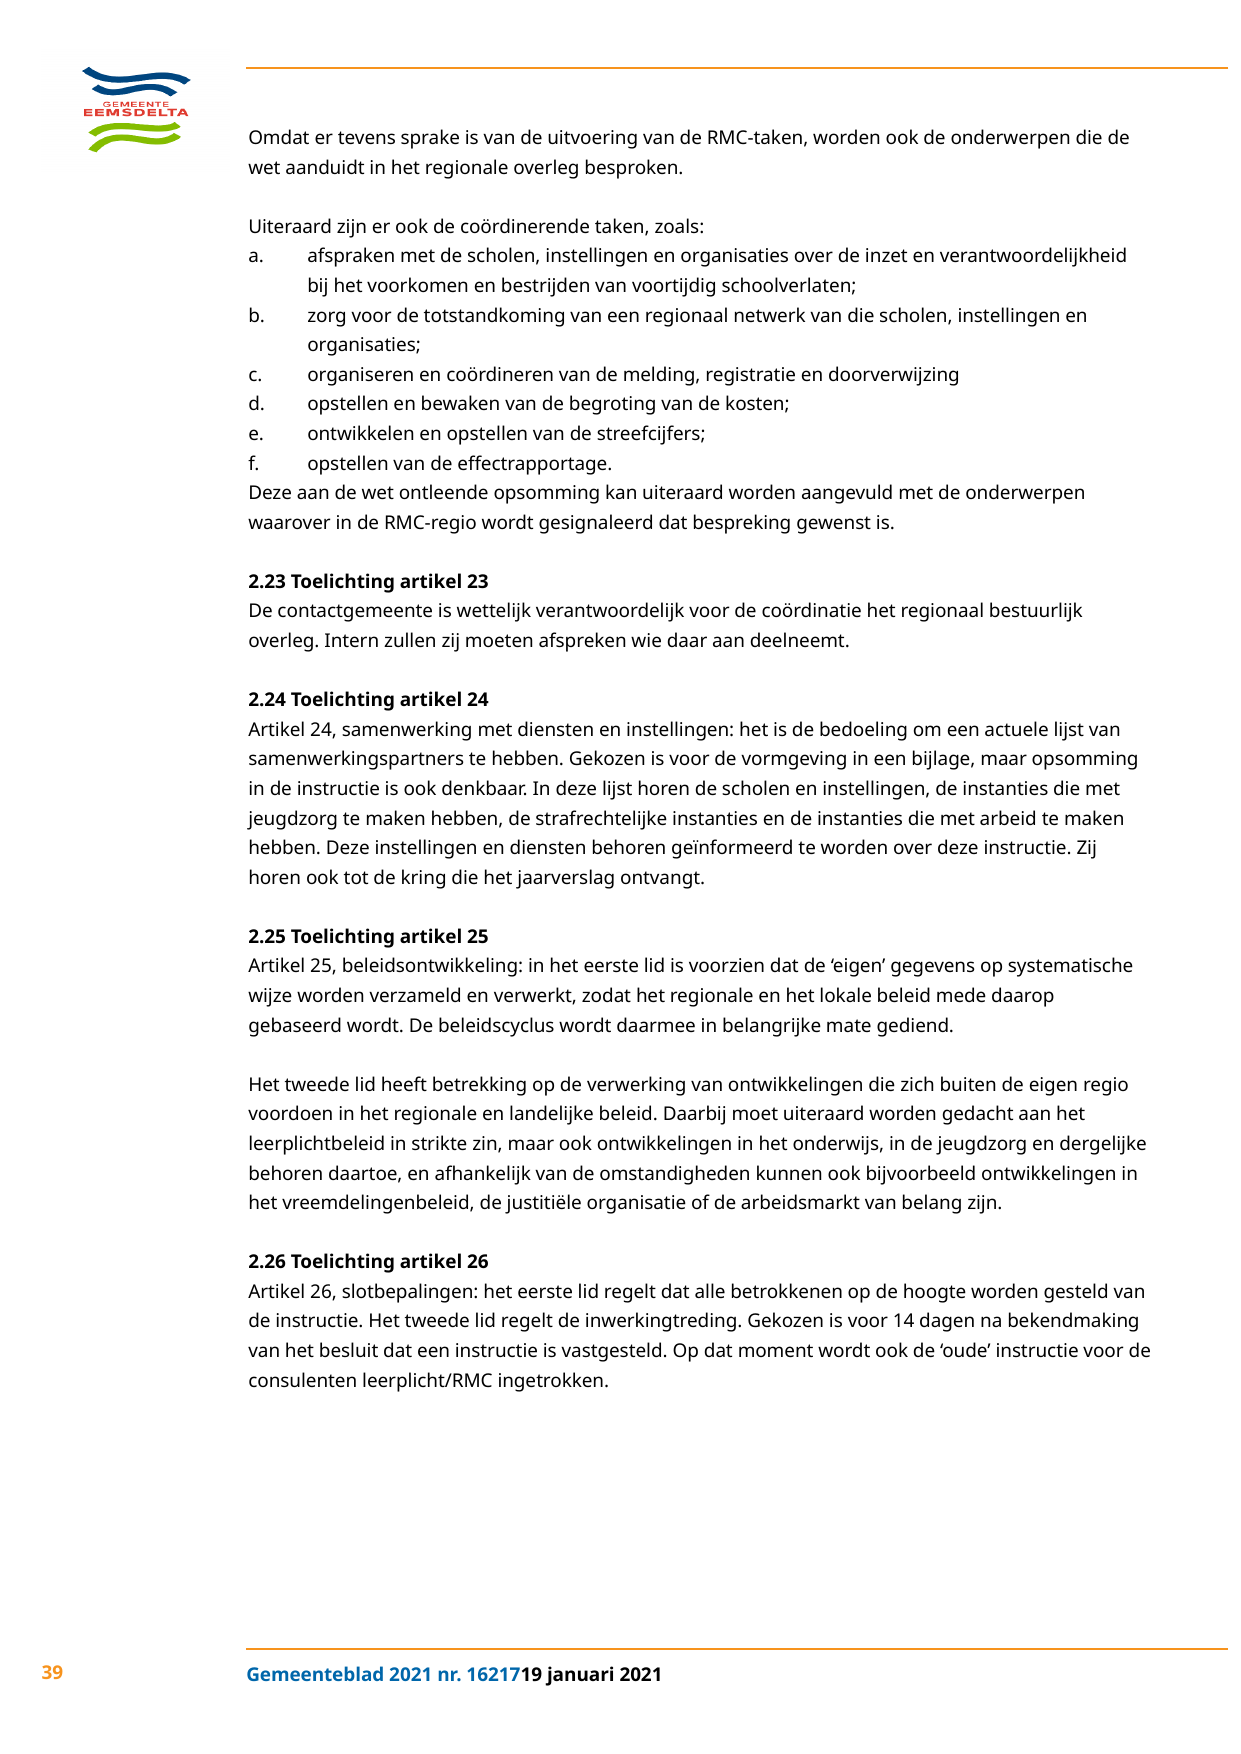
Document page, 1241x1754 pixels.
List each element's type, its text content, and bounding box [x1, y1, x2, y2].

text Deze aan de wet ontleende opsomming kan uiteraard worden aangevuld met de onderwerpen waarover in de RMC-regio wordt gesignaleerd dat bespreking gewenst is. [248, 479, 1152, 535]
text Uiteraard zijn er ook de coördinerende taken, zoals: [248, 213, 1152, 239]
text 2.24 Toelichting artikel 24 [248, 686, 1152, 712]
text Artikel 24, samenwerking met diensten en instellingen: het is de bedoeling om een actuele lijst van samenwerkingspartners te hebben. Gekozen is voor de vormgeving in een bijlage, maar opsomming in de instructie is ook denkbaar. In deze lijst horen de scholen en instellingen, de instanties die met jeugdzorg te maken hebben, de strafrechtelijke instanties en de instanties die met arbeid te maken hebben. Deze instellingen en diensten behoren geïnformeerd te worden over deze instructie. Zij horen ook tot de kring die het jaarverslag ontvangt. [248, 716, 1152, 890]
list organiseren en coördineren van de melding, registratie en doorverwijzing [248, 361, 1152, 387]
list opstellen van de effectrapportage. [248, 450, 1152, 476]
list ontwikkelen en opstellen van de streefcijfers; [248, 420, 1152, 446]
list afspraken met de scholen, instellingen en organisaties over de inzet en verantwoordelijkheid bij het voorkomen en bestrijden van voortijdig schoolverlaten; [248, 243, 1152, 298]
text 2.25 Toelichting artikel 25 [248, 923, 1152, 949]
text Omdat er tevens sprake is van de uitvoering van de RMC-taken, worden ook de onderwerpen die de wet aanduidt in het regionale overleg besproken. [248, 124, 1152, 180]
text Artikel 26, slotbepalingen: het eerste lid regelt dat alle betrokkenen op de hoogte worden gesteld van de instructie. Het tweede lid regelt de inwerkingtreding. Gekozen is voor 14 dagen na bekendmaking van het besluit dat een instructie is vastgesteld. Op dat moment wordt ook de ‘oude’ instructie voor de consulenten leerplicht/RMC ingetrokken. [248, 1278, 1152, 1393]
text 2.26 Toelichting artikel 26 [248, 1248, 1152, 1274]
picture [41, 47, 231, 172]
list opstellen en bewaken van de begroting van de kosten; [248, 391, 1152, 416]
list zorg voor de totstandkoming van een regionaal netwerk van die scholen, instellingen en organisaties; [248, 302, 1152, 357]
text De contactgemeente is wettelijk verantwoordelijk voor de coördinatie het regionaal bestuurlijk overleg. Intern zullen zij moeten afspreken wie daar aan deelneemt. [248, 598, 1152, 653]
text Artikel 25, beleidsontwikkeling: in het eerste lid is voorzien dat de ‘eigen’ gegevens op systematische wijze worden verzameld en verwerkt, zodat het regionale en het lokale beleid mede daarop gebaseerd wordt. De beleidscyclus wordt daarmee in belangrijke mate gediend. [248, 953, 1152, 1038]
text 2.23 Toelichting artikel 23 [248, 568, 1152, 594]
text Het tweede lid heeft betrekking op de verwerking van ontwikkelingen die zich buiten de eigen regio voordoen in het regionale en landelijke beleid. Daarbij moet uiteraard worden gedacht aan het leerplichtbeleid in strikte zin, maar ook ontwikkelingen in het onderwijs, in de jeugdzorg en dergelijke behoren daartoe, en afhankelijk van de omstandigheden kunnen ook bijvoorbeeld ontwikkelingen in het vreemdelingenbeleid, de justitiële organisatie of de arbeidsmarkt van belang zijn. [248, 1071, 1152, 1215]
